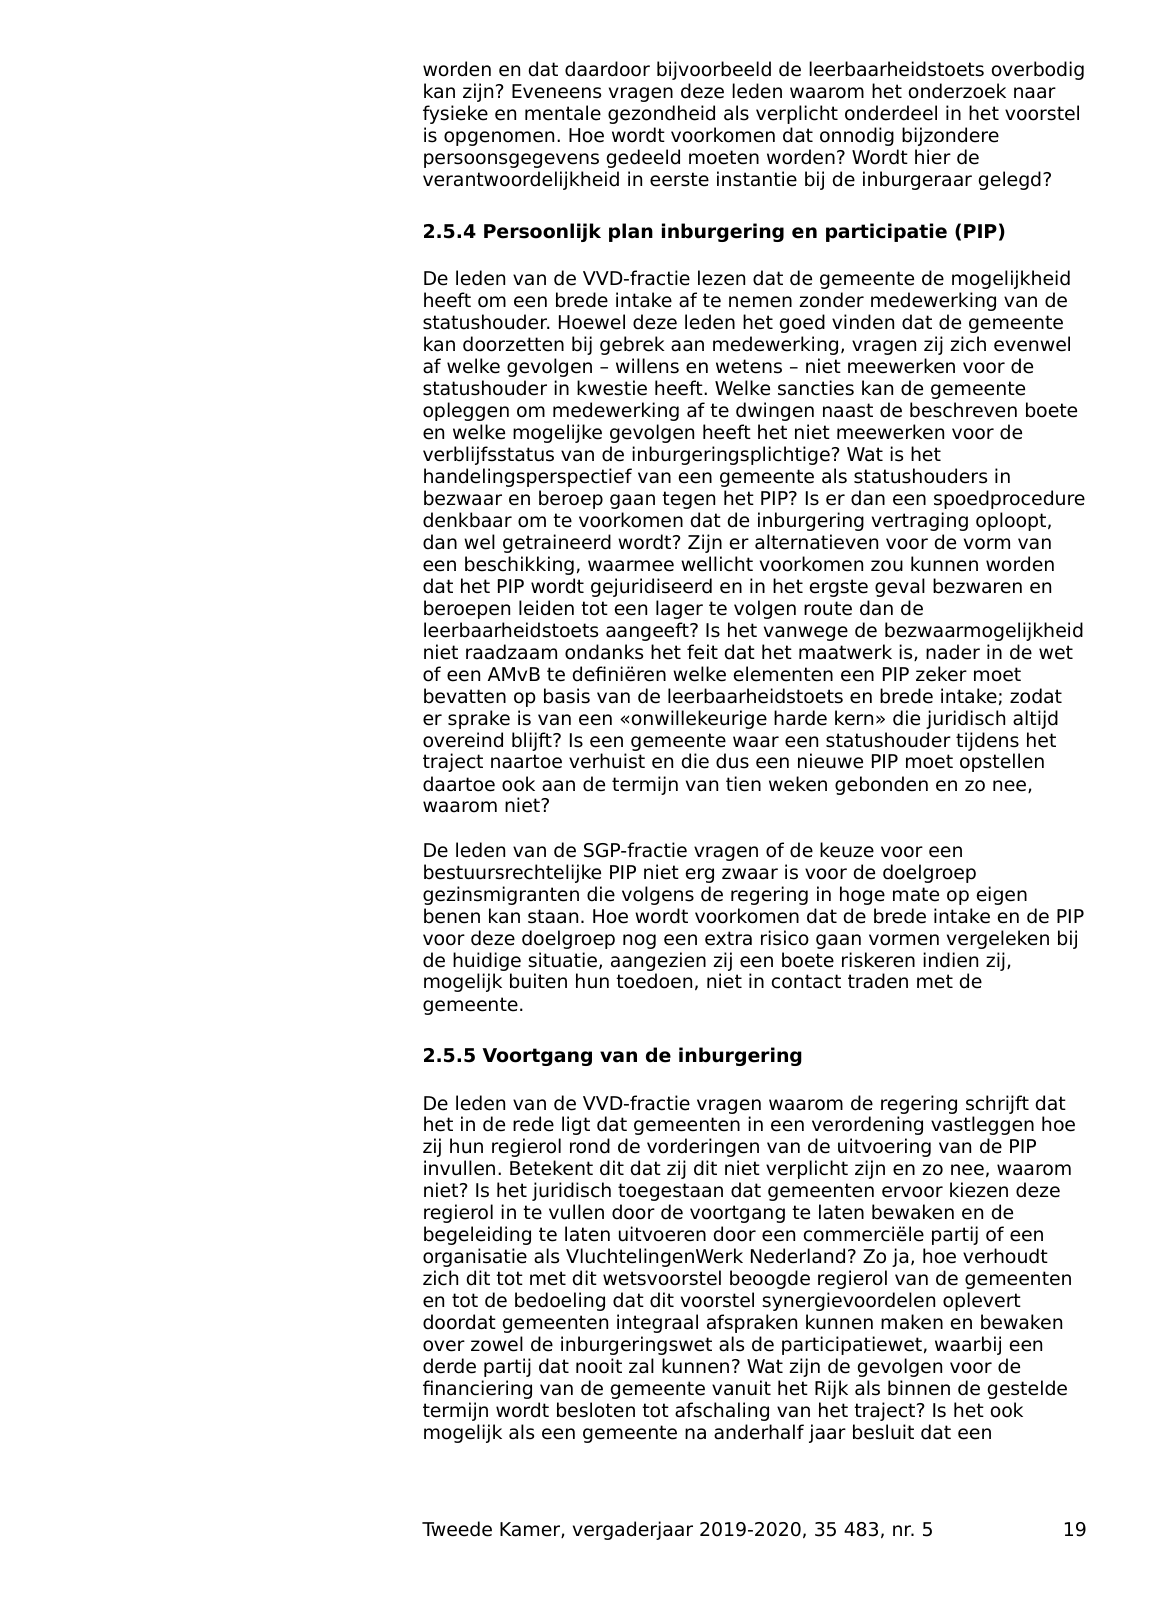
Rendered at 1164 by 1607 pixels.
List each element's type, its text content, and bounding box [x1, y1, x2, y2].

subtitle 2.5.5 Voortgang van de inburgering [422, 1045, 1087, 1067]
text worden en dat daardoor bijvoorbeeld de leerbaarheidstoets overbodig kan zijn? Eveneens vragen deze leden waarom het onderzoek naar fysieke en mentale gezondheid als verplicht onderdeel in het voorstel is opgenomen. Hoe wordt voorkomen dat onnodig bijzondere persoonsgegevens gedeeld moeten worden? Wordt hier de verantwoordelijkheid in eerste instantie bij de inburgeraar gelegd? [422, 59, 1087, 191]
text De leden van de SGP-fractie vragen of de keuze voor een bestuursrechtelijke PIP niet erg zwaar is voor de doelgroep gezinsmigranten die volgens de regering in hoge mate op eigen benen kan staan. Hoe wordt voorkomen dat de brede intake en de PIP voor deze doelgroep nog een extra risico gaan vormen vergeleken bij de huidige situatie, aangezien zij een boete riskeren indien zij, mogelijk buiten hun toedoen, niet in contact traden met de gemeente. [422, 839, 1087, 1015]
subtitle 2.5.4 Persoonlijk plan inburgering en participatie (PIP) [422, 221, 1087, 243]
text De leden van de VVD-fractie vragen waarom de regering schrijft dat het in de rede ligt dat gemeenten in een verordening vastleggen hoe zij hun regierol rond de vorderingen van de uitvoering van de PIP invullen. Betekent dit dat zij dit niet verplicht zijn en zo nee, waarom niet? Is het juridisch toegestaan dat gemeenten ervoor kiezen deze regierol in te vullen door de voortgang te laten bewaken en de begeleiding te laten uitvoeren door een commerciële partij of een organisatie als VluchtelingenWerk Nederland? Zo ja, hoe verhoudt zich dit tot met dit wetsvoorstel beoogde regierol van de gemeenten en tot de bedoeling dat dit voorstel synergievoordelen oplevert doordat gemeenten integraal afspraken kunnen maken en bewaken over zowel de inburgeringswet als de participatiewet, waarbij een derde partij dat nooit zal kunnen? Wat zijn de gevolgen voor de financiering van de gemeente vanuit het Rijk als binnen de gestelde termijn wordt besloten tot afschaling van het traject? Is het ook mogelijk als een gemeente na anderhalf jaar besluit dat een [422, 1092, 1087, 1444]
text De leden van de VVD-fractie lezen dat de gemeente de mogelijkheid heeft om een brede intake af te nemen zonder medewerking van de statushouder. Hoewel deze leden het goed vinden dat de gemeente kan doorzetten bij gebrek aan medewerking, vragen zij zich evenwel af welke gevolgen – willens en wetens – niet meewerken voor de statushouder in kwestie heeft. Welke sancties kan de gemeente opleggen om medewerking af te dwingen naast de beschreven boete en welke mogelijke gevolgen heeft het niet meewerken voor de verblijfsstatus van de inburgeringsplichtige? Wat is het handelingsperspectief van een gemeente als statushouders in bezwaar en beroep gaan tegen het PIP? Is er dan een spoedprocedure denkbaar om te voorkomen dat de inburgering vertraging oploopt, dan wel getraineerd wordt? Zijn er alternatieven voor de vorm van een beschikking, waarmee wellicht voorkomen zou kunnen worden dat het PIP wordt gejuridiseerd en in het ergste geval bezwaren en beroepen leiden tot een lager te volgen route dan de leerbaarheidstoets aangeeft? Is het vanwege de bezwaarmogelijkheid niet raadzaam ondanks het feit dat het maatwerk is, nader in de wet of een AMvB te definiëren welke elementen een PIP zeker moet bevatten op basis van de leerbaarheidstoets en brede intake; zodat er sprake is van een «onwillekeurige harde kern» die juridisch altijd overeind blijft? Is een gemeente waar een statushouder tijdens het traject naartoe verhuist en die dus een nieuwe PIP moet opstellen daartoe ook aan de termijn van tien weken gebonden en zo nee, waarom niet? [422, 268, 1087, 817]
